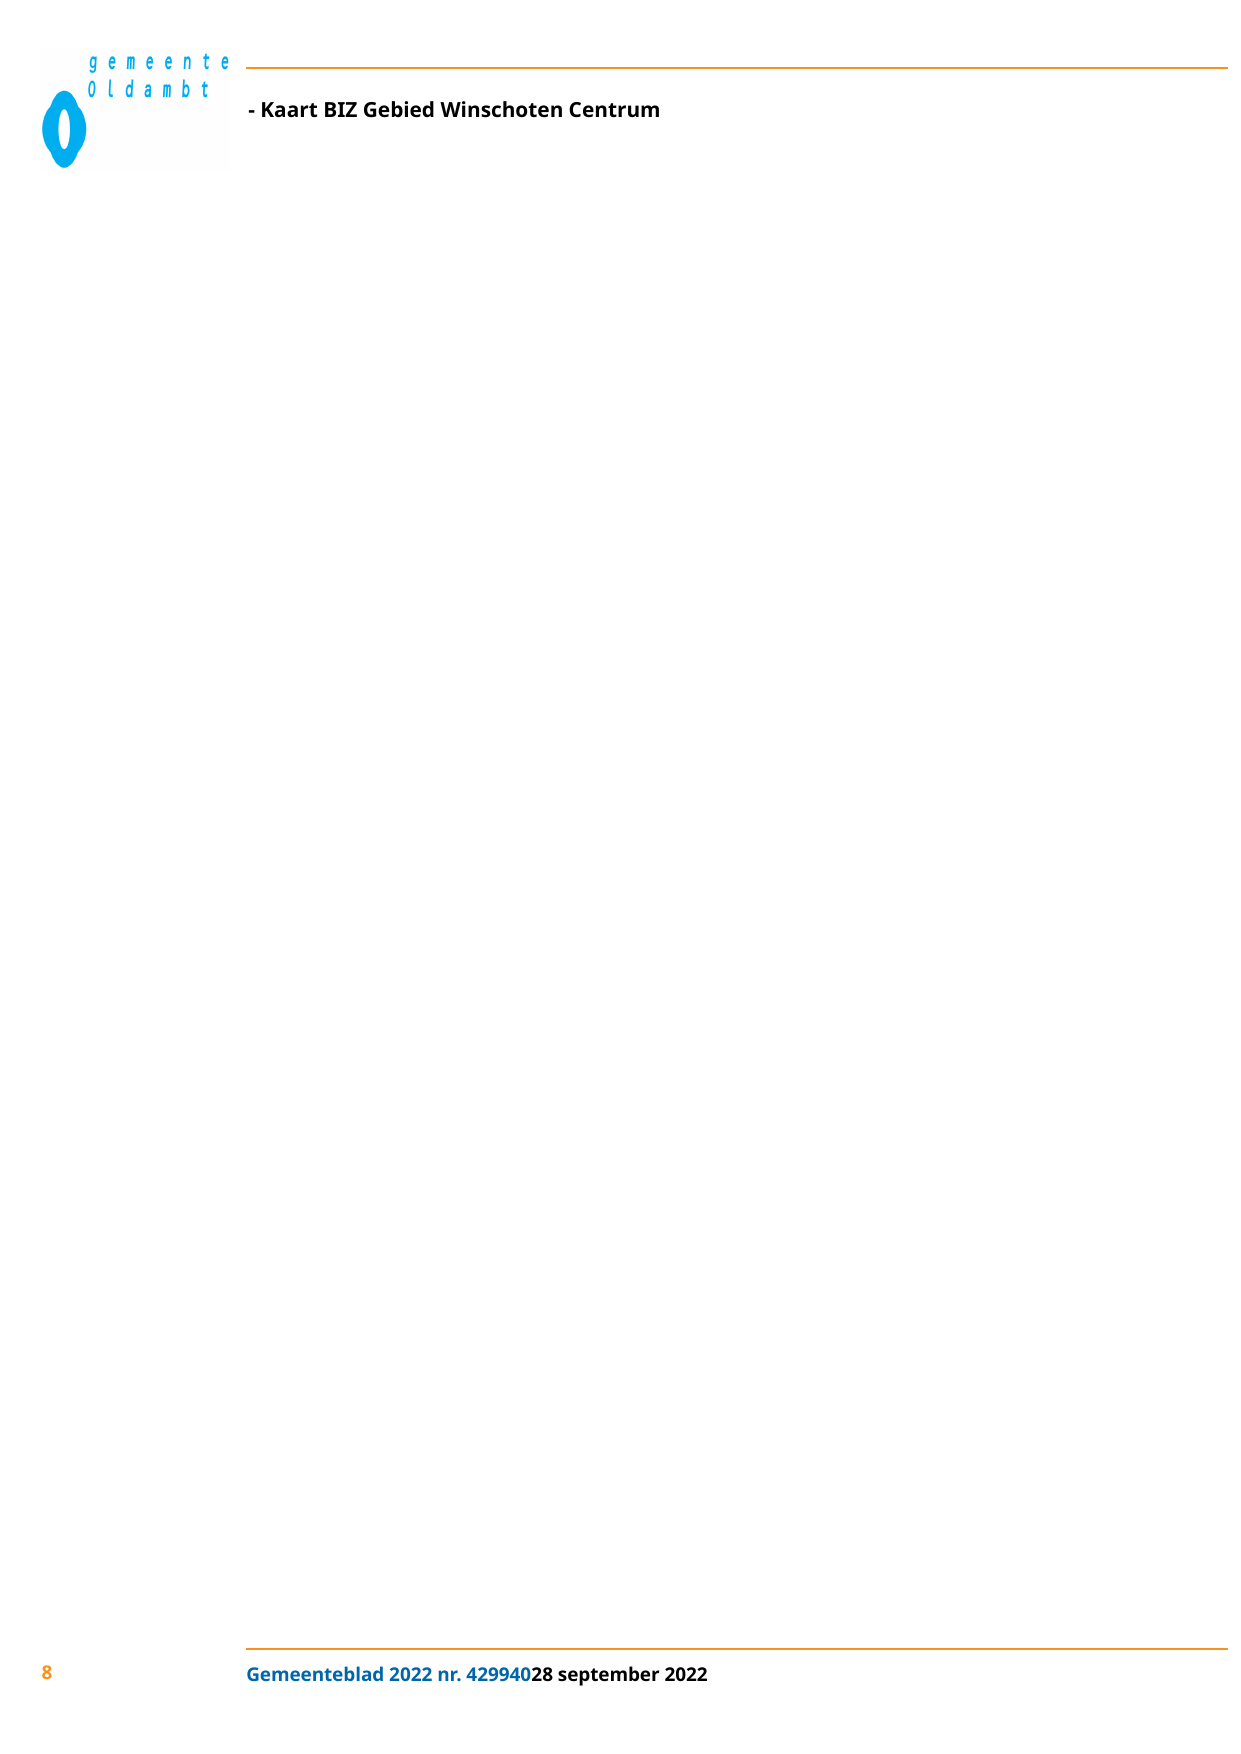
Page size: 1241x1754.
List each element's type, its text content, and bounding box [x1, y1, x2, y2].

text - Kaart BIZ Gebied Winschoten Centrum [248, 95, 1152, 123]
picture [41, 47, 231, 172]
